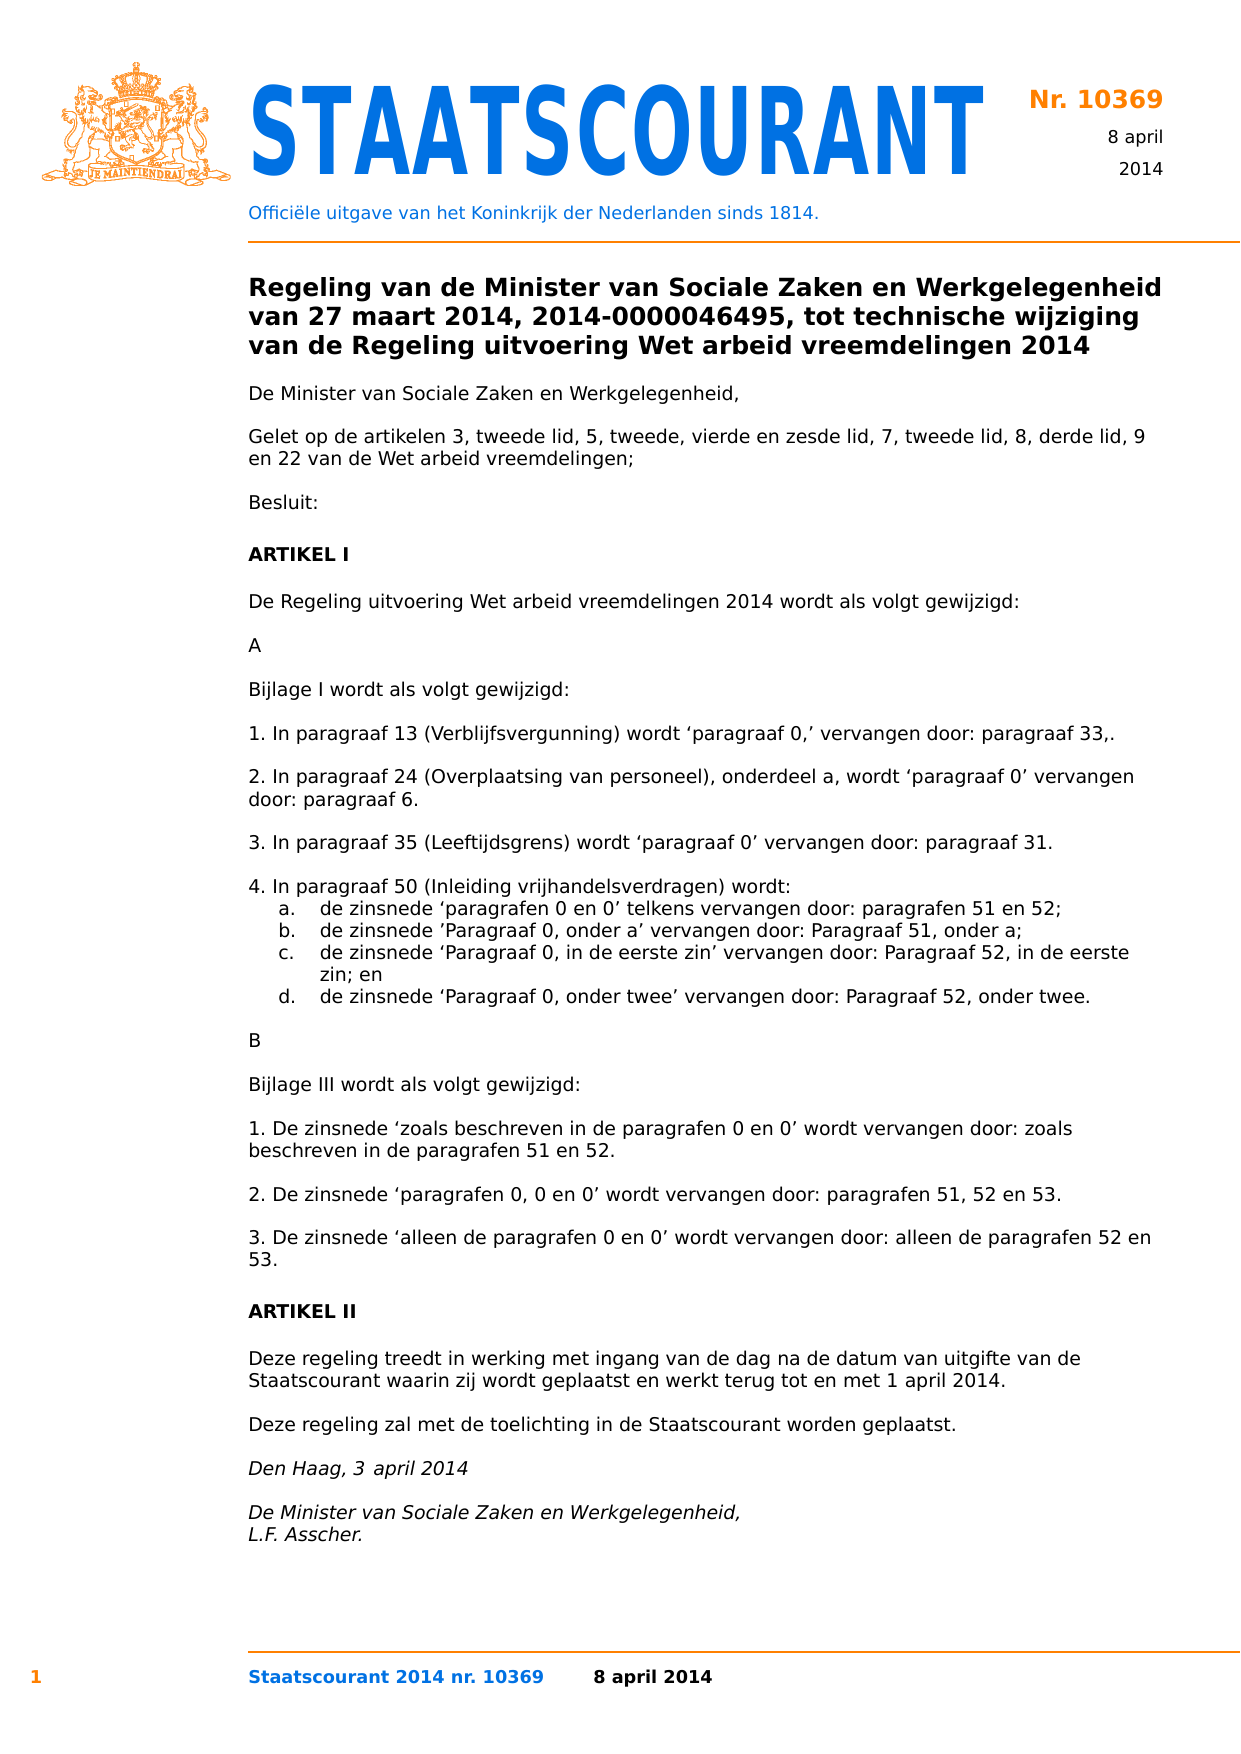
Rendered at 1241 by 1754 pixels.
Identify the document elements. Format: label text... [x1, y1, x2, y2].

table_header STAATSCOURANT [248, 62, 998, 203]
text A [248, 635, 1163, 657]
picture [41, 62, 231, 186]
text 3. In paragraaf 35 (Leeftijdsgrens) wordt ‘paragraaf 0’ vervangen door: paragraaf 31. [248, 832, 1163, 854]
text d. de zinsnede ‘Paragraaf 0, onder twee’ vervangen door: Paragraaf 52, onder twee. [278, 986, 1163, 1008]
text b. de zinsnede ’Paragraaf 0, onder a’ vervangen door: Paragraaf 51, onder a; [278, 920, 1163, 942]
text De Minister van Sociale Zaken en Werkgelegenheid, L.F. Asscher. [248, 1502, 1163, 1546]
text 2. In paragraaf 24 (Overplaatsing van personeel), onderdeel a, wordt ‘paragraaf 0’ vervangen door: paragraaf 6. [248, 766, 1163, 810]
text 3. De zinsnede ‘alleen de paragrafen 0 en 0’ wordt vervangen door: alleen de paragrafen 52 en 53. [248, 1227, 1163, 1271]
text 4. In paragraaf 50 (Inleiding vrijhandelsverdragen) wordt: [248, 876, 1163, 898]
text Deze regeling zal met de toelichting in de Staatscourant worden geplaatst. [248, 1414, 1163, 1436]
text c. de zinsnede ‘Paragraaf 0, in de eerste zin’ vervangen door: Paragraaf 52, in de eerste zin; en [278, 942, 1163, 986]
subtitle ARTIKEL II [248, 1301, 1163, 1323]
table_cell 8 april [998, 121, 1240, 153]
text B [248, 1030, 1163, 1052]
table_header Nr. 10369 [998, 62, 1240, 121]
text Bijlage I wordt als volgt gewijzigd: [248, 679, 1163, 701]
text 1. In paragraaf 13 (Verblijfsvergunning) wordt ‘paragraaf 0,’ vervangen door: paragraaf 33,. [248, 723, 1163, 744]
subtitle Regeling van de Minister van Sociale Zaken en Werkgelegenheid van 27 maart 2014, 2014-0000046495, tot technische wijziging van de Regeling uitvoering Wet arbeid vreemdelingen 2014 [248, 273, 1163, 361]
text Gelet op de artikelen 3, tweede lid, 5, tweede, vierde en zesde lid, 7, tweede lid, 8, derde lid, 9 en 22 van de Wet arbeid vreemdelingen; [248, 426, 1163, 470]
table_cell Officiële uitgave van het Koninkrijk der Nederlanden sinds 1814. [248, 203, 1240, 241]
text De Minister van Sociale Zaken en Werkgelegenheid, [248, 382, 1163, 404]
text a. de zinsnede ‘paragrafen 0 en 0’ telkens vervangen door: paragrafen 51 en 52; [278, 898, 1163, 920]
text Den Haag, 3 april 2014 [248, 1458, 1163, 1480]
text De Regeling uitvoering Wet arbeid vreemdelingen 2014 wordt als volgt gewijzigd: [248, 591, 1163, 613]
table_cell 2014 [998, 153, 1240, 203]
text Deze regeling treedt in werking met ingang van de dag na de datum van uitgifte van de Staatscourant waarin zij wordt geplaatst en werkt terug tot en met 1 april 2014. [248, 1348, 1163, 1392]
table_header [25, 62, 248, 241]
text 2. De zinsnede ‘paragrafen 0, 0 en 0’ wordt vervangen door: paragrafen 51, 52 en 53. [248, 1183, 1163, 1205]
text 1. De zinsnede ‘zoals beschreven in de paragrafen 0 en 0’ wordt vervangen door: zoals beschreven in de paragrafen 51 en 52. [248, 1118, 1163, 1162]
text Besluit: [248, 492, 1163, 514]
text Bijlage III wordt als volgt gewijzigd: [248, 1074, 1163, 1096]
subtitle ARTIKEL I [248, 544, 1163, 566]
